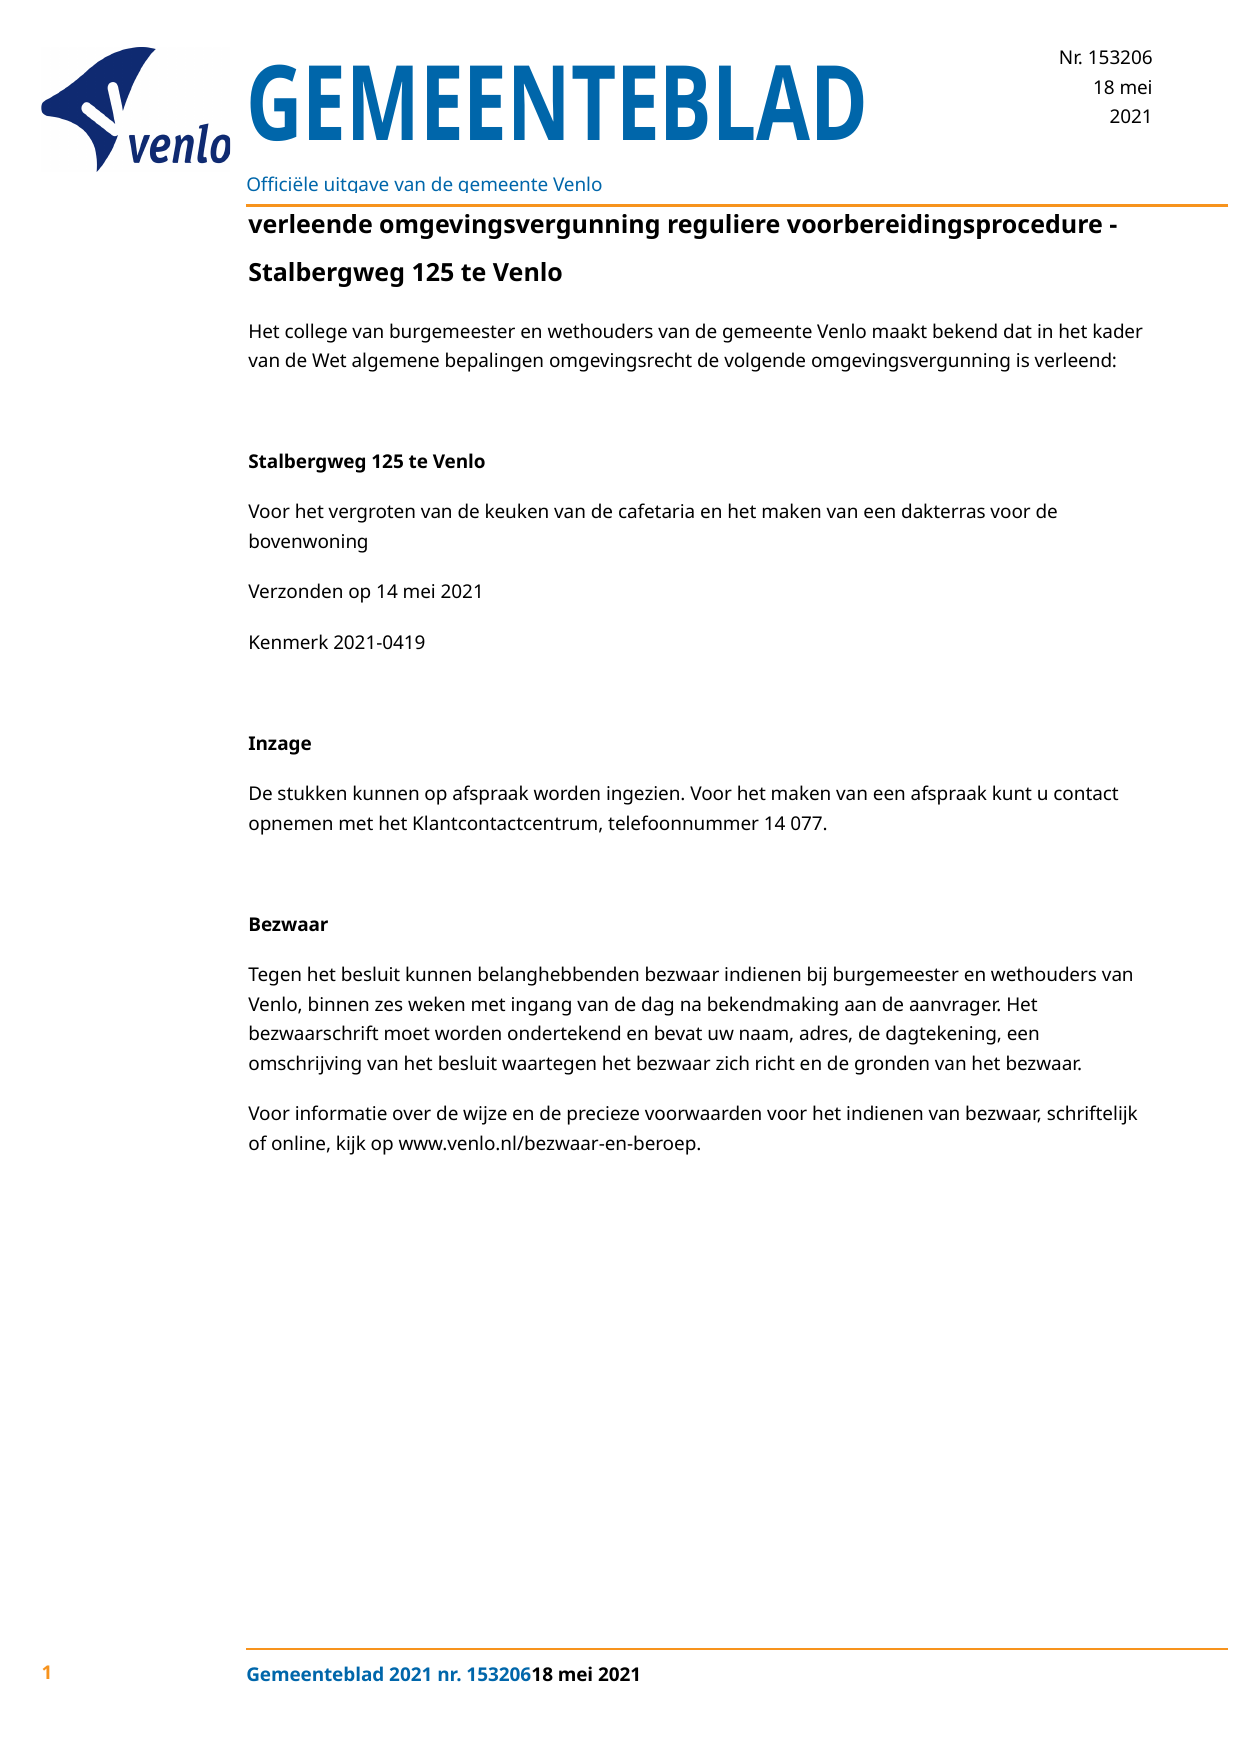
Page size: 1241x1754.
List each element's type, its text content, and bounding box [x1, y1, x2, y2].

text Tegen het besluit kunnen belanghebbenden bezwaar indienen bij burgemeester en wethouders van Venlo, binnen zes weken met ingang van de dag na bekendmaking aan de aanvrager. Het bezwaarschrift moet worden ondertekend en bevat uw naam, adres, de dagtekening, een omschrijving van het besluit waartegen het bezwaar zich richt en de gronden van het bezwaar. [248, 961, 1152, 1076]
text De stukken kunnen op afspraak worden ingezien. Voor het maken van een afspraak kunt u contact opnemen met het Klantcontactcentrum, telefoonnummer 14 077. [248, 780, 1152, 836]
text Voor het vergroten van de keuken van de cafetaria en het maken van een dakterras voor de bovenwoning [248, 499, 1152, 554]
text Kenmerk 2021-0419 [248, 629, 1152, 655]
text Het college van burgemeester en wethouders van de gemeente Venlo maakt bekend dat in het kader van de Wet algemene bepalingen omgevingsrecht de volgende omgevingsvergunning is verleend: [248, 318, 1152, 373]
text Bezwaar [248, 911, 1152, 937]
text Voor informatie over de wijze en de precieze voorwaarden voor het indienen van bezwaar, schriftelijk of online, kijk op www.venlo.nl/bezwaar-en-beroep. [248, 1100, 1152, 1156]
text Verzonden op 14 mei 2021 [248, 579, 1152, 604]
text verleende omgevingsvergunning reguliere voorbereidingsprocedure - Stalbergweg 125 te Venlo [248, 207, 1152, 288]
text Inzage [248, 730, 1152, 756]
picture [41, 47, 231, 172]
text Stalbergweg 125 te Venlo [248, 448, 1152, 474]
